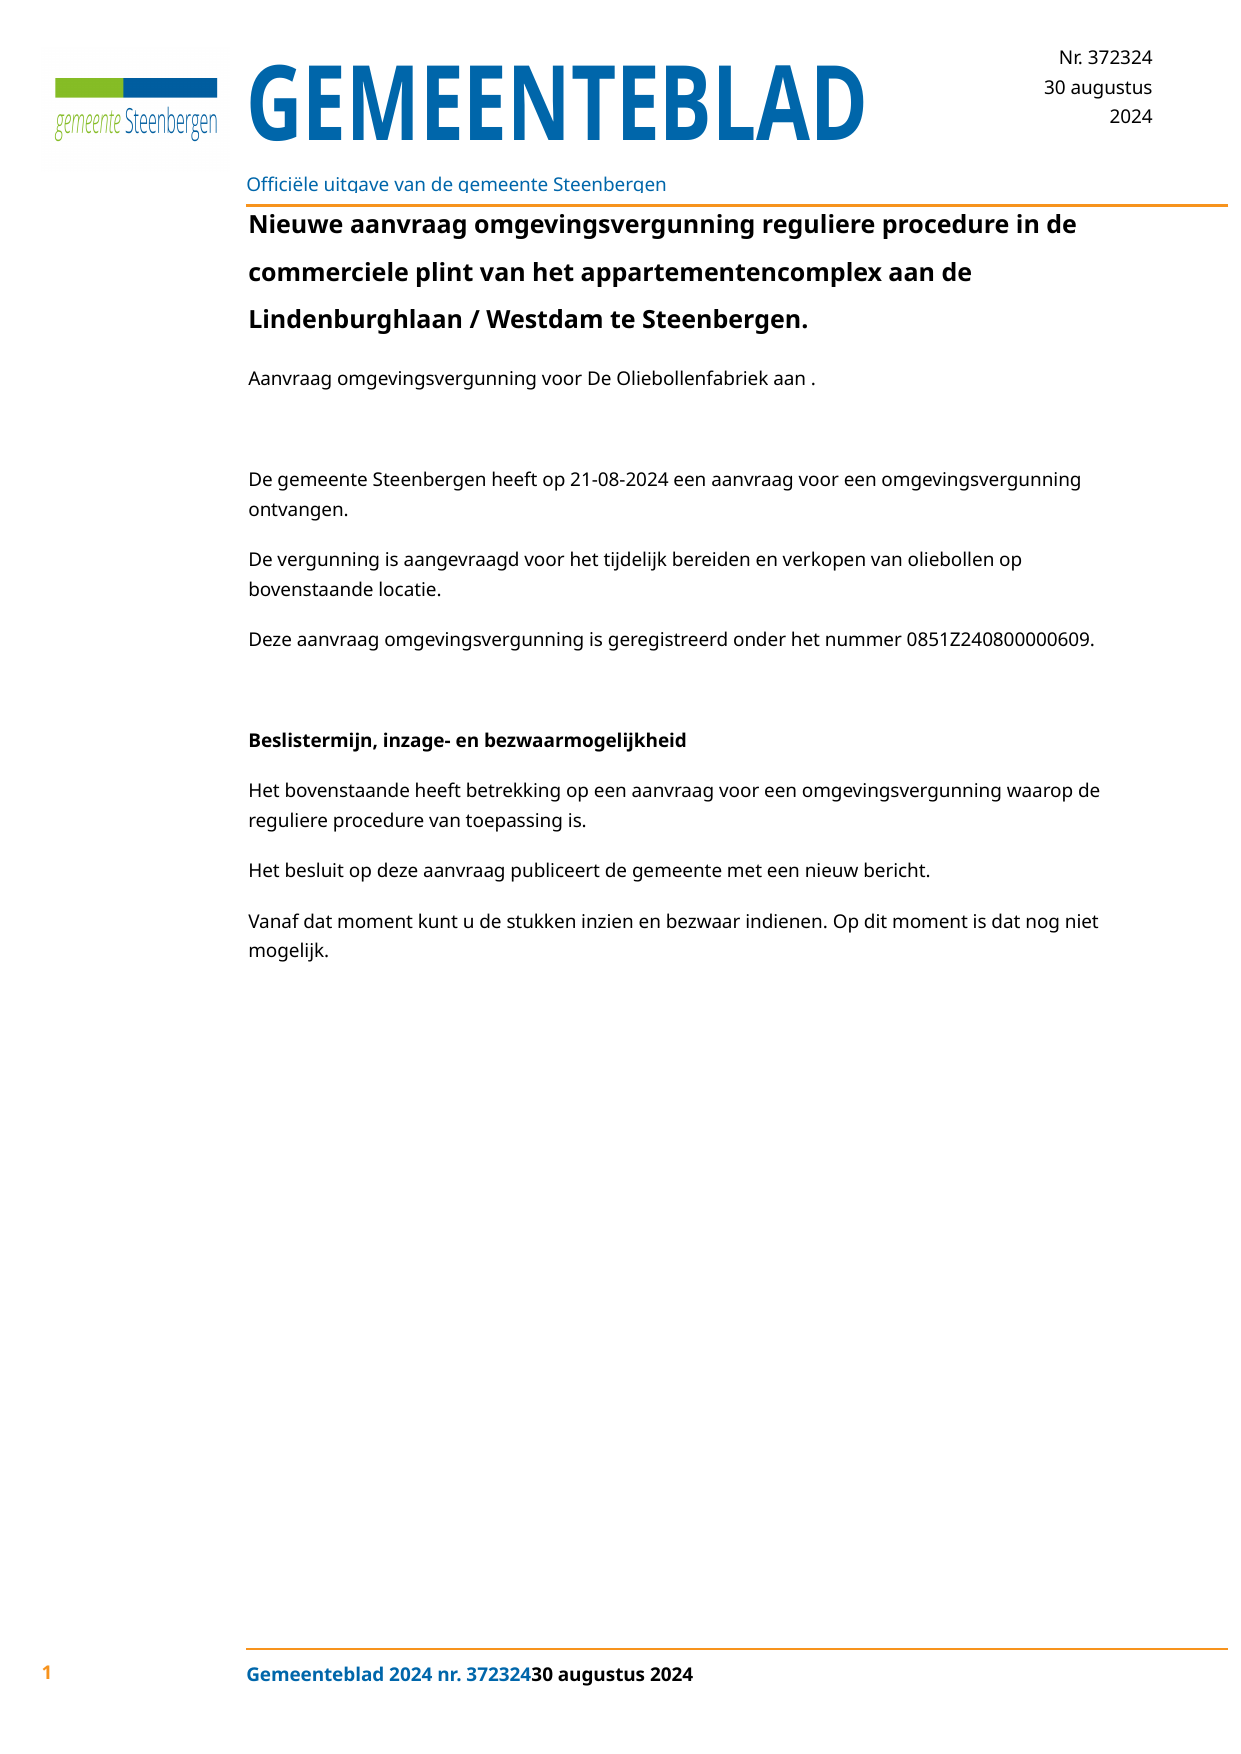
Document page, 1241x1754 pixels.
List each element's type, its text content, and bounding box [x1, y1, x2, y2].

text Het besluit op deze aanvraag publiceert de gemeente met een nieuw bericht. [248, 858, 1152, 883]
text De vergunning is aangevraagd voor het tijdelijk bereiden en verkopen van oliebollen op bovenstaande locatie. [248, 546, 1152, 602]
text Aanvraag omgevingsvergunning voor De Oliebollenfabriek aan . [248, 366, 1152, 391]
text Nieuwe aanvraag omgevingsvergunning reguliere procedure in de commerciele plint van het appartementencomplex aan de Lindenburghlaan / Westdam te Steenbergen. [248, 207, 1152, 336]
picture [41, 47, 231, 172]
text Beslistermijn, inzage- en bezwaarmogelijkheid [248, 727, 1152, 753]
text Het bovenstaande heeft betrekking op een aanvraag voor een omgevingsvergunning waarop de reguliere procedure van toepassing is. [248, 778, 1152, 833]
text Deze aanvraag omgevingsvergunning is geregistreerd onder het nummer 0851Z240800000609. [248, 626, 1152, 652]
text De gemeente Steenbergen heeft op 21-08-2024 een aanvraag voor een omgevingsvergunning ontvangen. [248, 466, 1152, 522]
text Vanaf dat moment kunt u de stukken inzien en bezwaar indienen. Op dit moment is dat nog niet mogelijk. [248, 908, 1152, 963]
